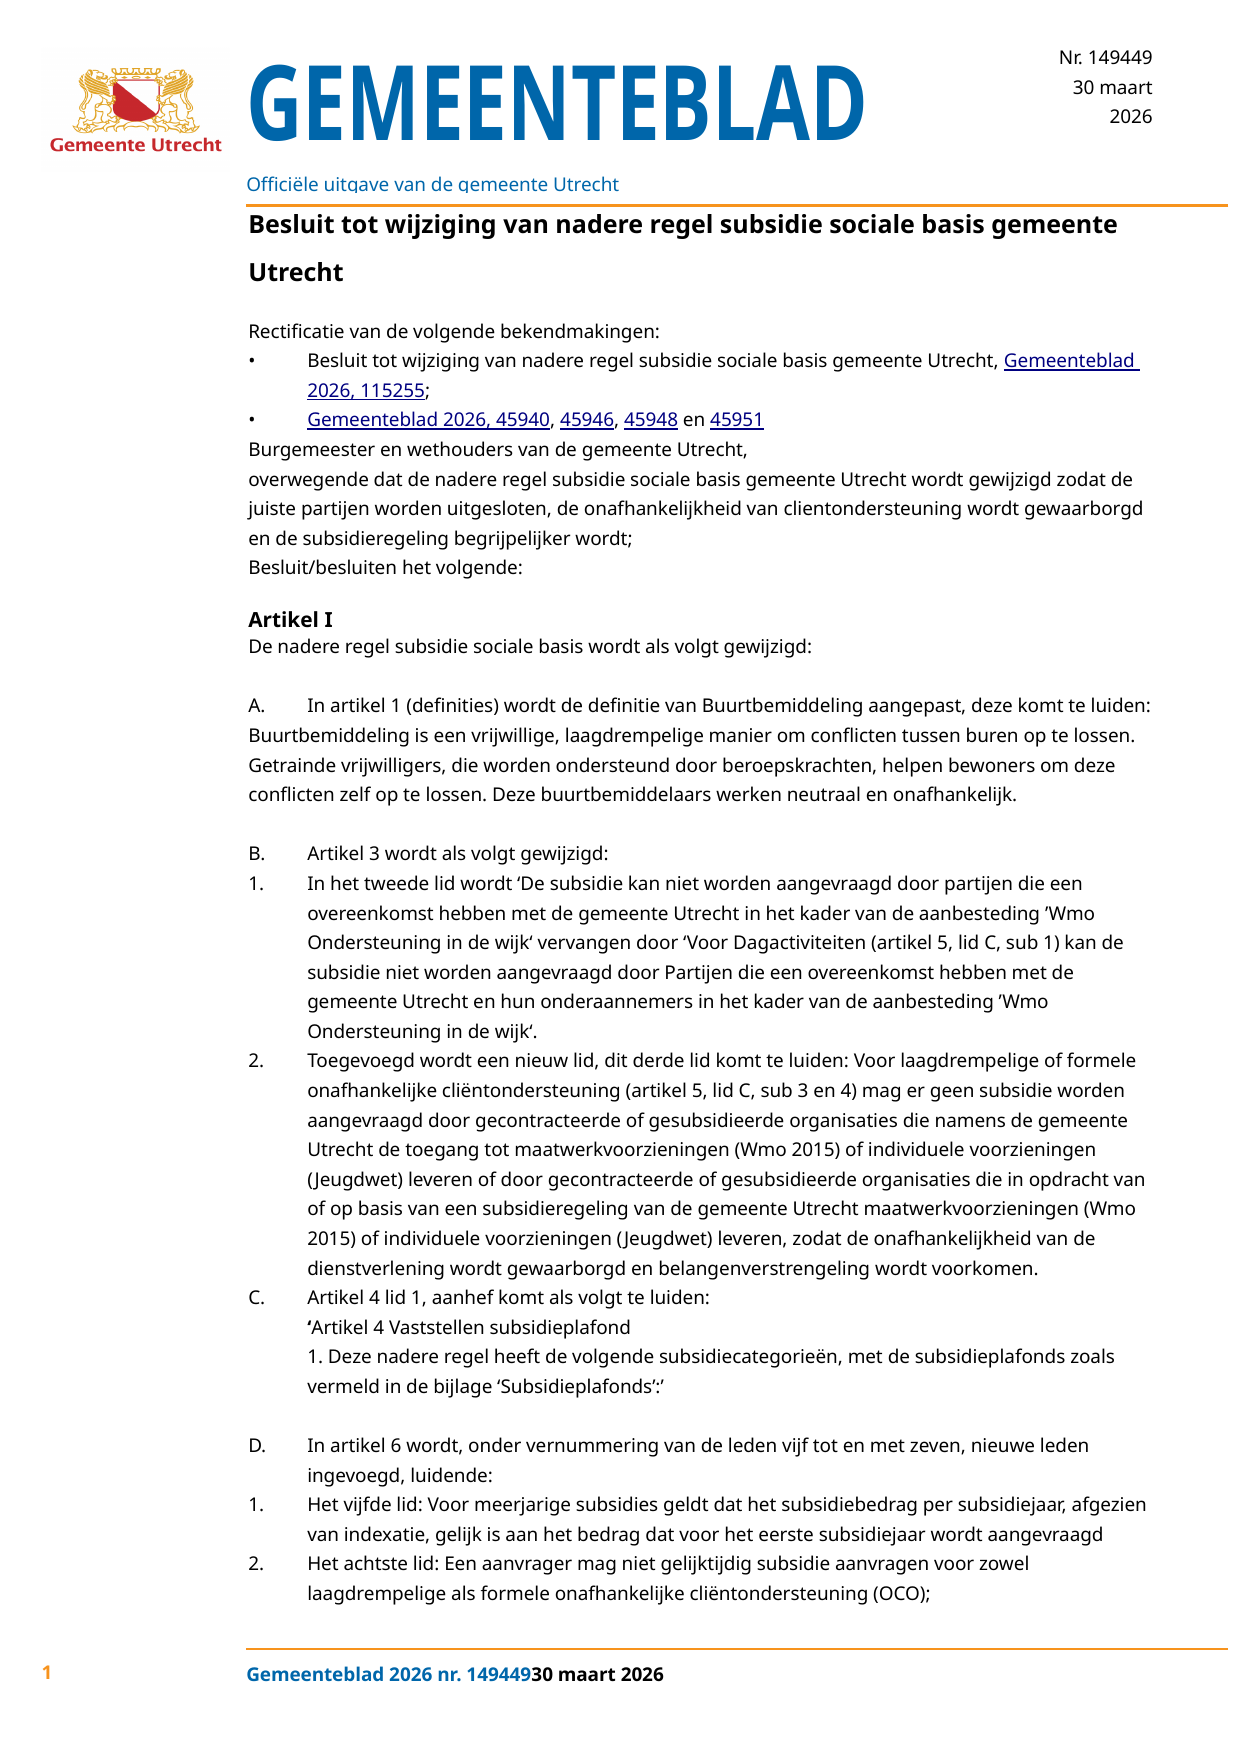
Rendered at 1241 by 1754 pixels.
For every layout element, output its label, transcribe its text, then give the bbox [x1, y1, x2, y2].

list In het tweede lid wordt ‘De subsidie kan niet worden aangevraagd door partijen die een overeenkomst hebben met de gemeente Utrecht in het kader van de aanbesteding ’Wmo Ondersteuning in de wijk‘ vervangen door ‘Voor Dagactiviteiten (artikel 5, lid C, sub 1) kan de subsidie niet worden aangevraagd door Partijen die een overeenkomst hebben met de gemeente Utrecht en hun onderaannemers in het kader van de aanbesteding ’Wmo Ondersteuning in de wijk‘. [248, 870, 1152, 1044]
text Besluit tot wijziging van nadere regel subsidie sociale basis gemeente Utrecht [248, 207, 1152, 288]
list Gemeenteblad 2026, 45940, 45946, 45948 en 45951 [248, 407, 1152, 432]
list Artikel 4 lid 1, aanhef komt als volgt te luiden: [248, 1284, 1152, 1310]
text Buurtbemiddeling is een vrijwillige, laagdrempelige manier om conflicten tussen buren op te lossen. Getrainde vrijwilligers, die worden ondersteund door beroepskrachten, helpen bewoners om deze conflicten zelf op te lossen. Deze buurtbemiddelaars werken neutraal en onafhankelijk. [248, 722, 1152, 807]
list Toegevoegd wordt een nieuw lid, dit derde lid komt te luiden: Voor laagdrempelige of formele onafhankelijke cliëntondersteuning (artikel 5, lid C, sub 3 en 4) mag er geen subsidie worden aangevraagd door gecontracteerde of gesubsidieerde organisaties die namens de gemeente Utrecht de toegang tot maatwerkvoorzieningen (Wmo 2015) of individuele voorzieningen (Jeugdwet) leveren of door gecontracteerde of gesubsidieerde organisaties die in opdracht van of op basis van een subsidieregeling van de gemeente Utrecht maatwerkvoorzieningen (Wmo 2015) of individuele voorzieningen (Jeugdwet) leveren, zodat de onafhankelijkheid van de dienstverlening wordt gewaarborgd en belangenverstrengeling wordt voorkomen. [248, 1048, 1152, 1280]
text overwegende dat de nadere regel subsidie sociale basis gemeente Utrecht wordt gewijzigd zodat de juiste partijen worden uitgesloten, de onafhankelijkheid van clientondersteuning wordt gewaarborgd en de subsidieregeling begrijpelijker wordt; [248, 466, 1152, 551]
list In artikel 6 wordt, onder vernummering van de leden vijf tot en met zeven, nieuwe leden ingevoegd, luidende: [248, 1432, 1152, 1487]
text Burgemeester en wethouders van de gemeente Utrecht, [248, 436, 1152, 462]
text Artikel I [248, 605, 1152, 633]
list Het vijfde lid: Voor meerjarige subsidies geldt dat het subsidiebedrag per subsidiejaar, afgezien van indexatie, gelijk is aan het bedrag dat voor het eerste subsidiejaar wordt aangevraagd [248, 1491, 1152, 1547]
list In artikel 1 (definities) wordt de definitie van Buurtbemiddeling aangepast, deze komt te luiden: [248, 693, 1152, 718]
text De nadere regel subsidie sociale basis wordt als volgt gewijzigd: [248, 633, 1152, 659]
text Rectificatie van de volgende bekendmakingen: [248, 318, 1152, 344]
list 1. Deze nadere regel heeft de volgende subsidiecategorieën, met de subsidieplafonds zoals vermeld in de bijlage ‘Subsidieplafonds’:’ [248, 1343, 1152, 1399]
picture [41, 47, 231, 172]
list ‘Artikel 4 Vaststellen subsidieplafond [248, 1314, 1152, 1339]
list Artikel 3 wordt als volgt gewijzigd: [248, 841, 1152, 866]
list Het achtste lid: Een aanvrager mag niet gelijktijdig subsidie aanvragen voor zowel laagdrempelige als formele onafhankelijke cliëntondersteuning (OCO); [248, 1551, 1152, 1606]
list Besluit tot wijziging van nadere regel subsidie sociale basis gemeente Utrecht, Gemeenteblad 2026, 115255; [248, 347, 1152, 403]
text Besluit/besluiten het volgende: [248, 554, 1152, 580]
